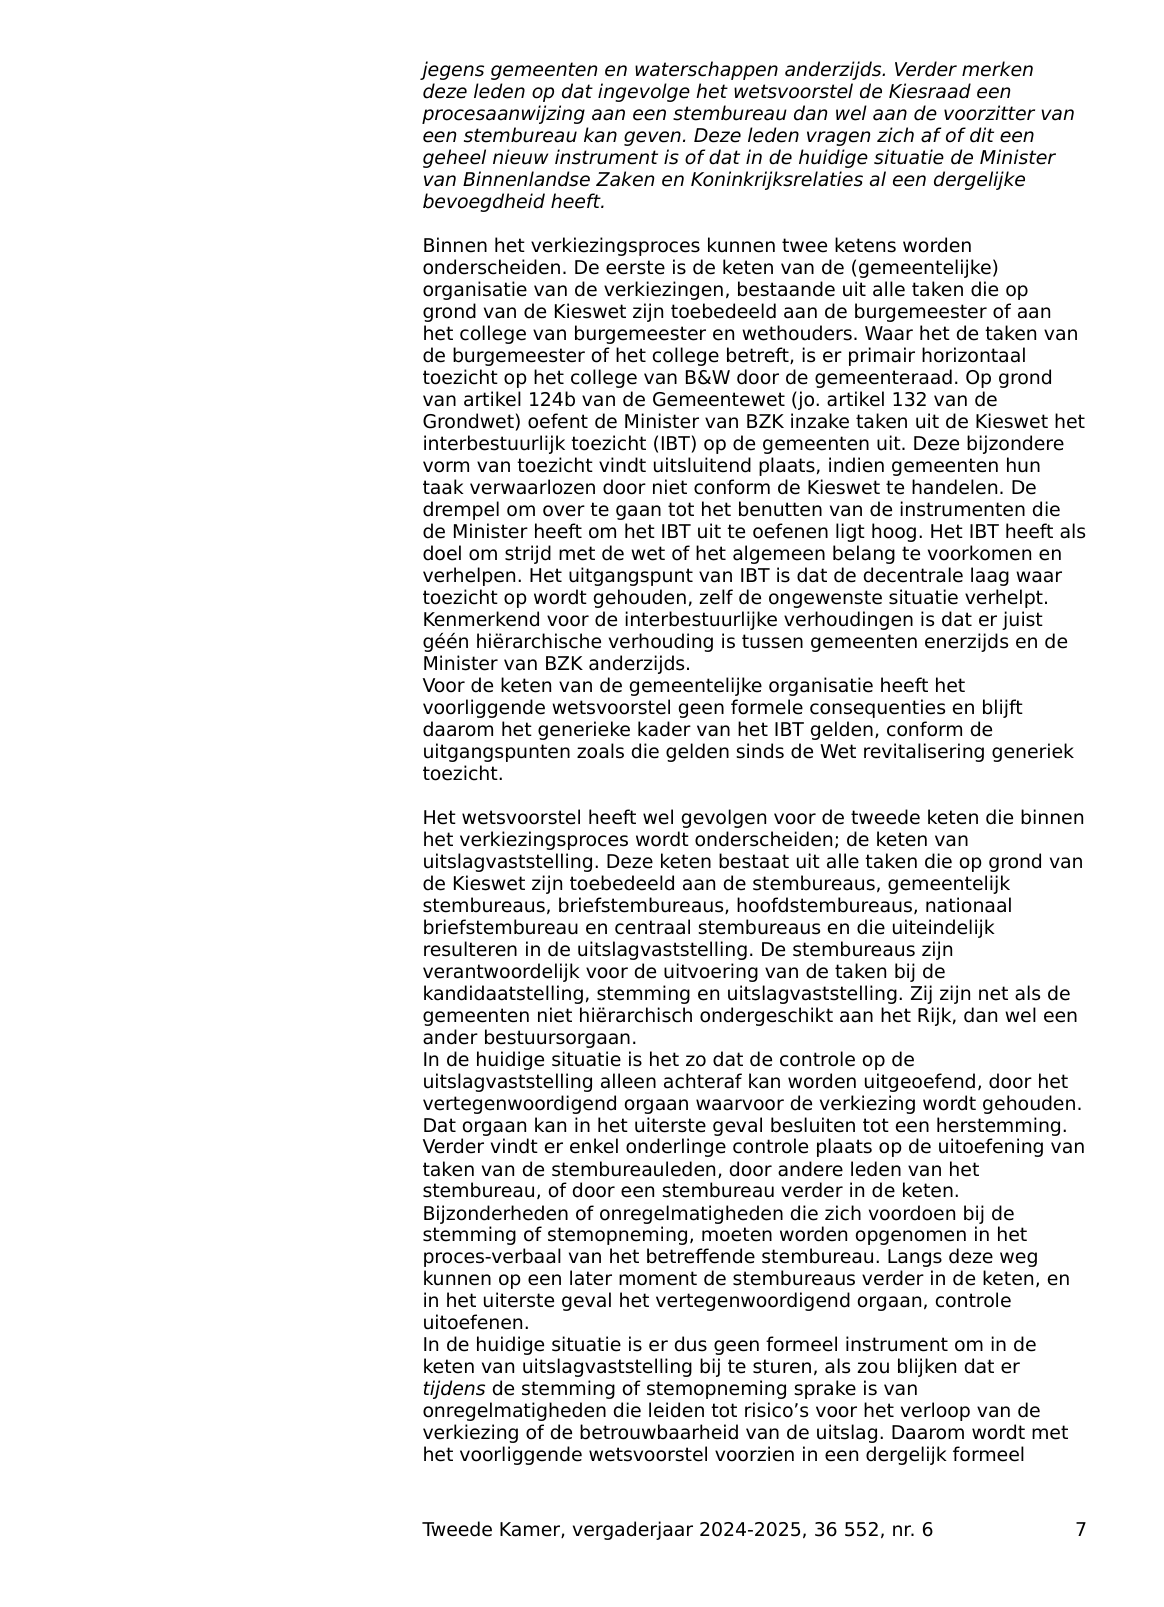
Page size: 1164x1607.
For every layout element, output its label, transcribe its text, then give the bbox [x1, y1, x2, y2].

text In de huidige situatie is het zo dat de controle op de uitslagvaststelling alleen achteraf kan worden uitgeoefend, door het vertegenwoordigend orgaan waarvoor de verkiezing wordt gehouden. Dat orgaan kan in het uiterste geval besluiten tot een herstemming. Verder vindt er enkel onderlinge controle plaats op de uitoefening van taken van de stembureauleden, door andere leden van het stembureau, of door een stembureau verder in de keten. Bijzonderheden of onregelmatigheden die zich voordoen bij de stemming of stemopneming, moeten worden opgenomen in het proces-verbaal van het betreffende stembureau. Langs deze weg kunnen op een later moment de stembureaus verder in de keten, en in het uiterste geval het vertegenwoordigend orgaan, controle uitoefenen. [422, 1048, 1087, 1334]
text In de huidige situatie is er dus geen formeel instrument om in de keten van uitslagvaststelling bij te sturen, als zou blijken dat er tijdens de stemming of stemopneming sprake is van onregelmatigheden die leiden tot risico’s voor het verloop van de verkiezing of de betrouwbaarheid van de uitslag. Daarom wordt met het voorliggende wetsvoorstel voorzien in een dergelijk formeel [422, 1334, 1087, 1466]
text jegens gemeenten en waterschappen anderzijds. Verder merken deze leden op dat ingevolge het wetsvoorstel de Kiesraad een procesaanwijzing aan een stembureau dan wel aan de voorzitter van een stembureau kan geven. Deze leden vragen zich af of dit een geheel nieuw instrument is of dat in de huidige situatie de Minister van Binnenlandse Zaken en Koninkrijksrelaties al een dergelijke bevoegdheid heeft. [422, 59, 1087, 213]
text Het wetsvoorstel heeft wel gevolgen voor de tweede keten die binnen het verkiezingsproces wordt onderscheiden; de keten van uitslagvaststelling. Deze keten bestaat uit alle taken die op grond van de Kieswet zijn toebedeeld aan de stembureaus, gemeentelijk stembureaus, briefstembureaus, hoofdstembureaus, nationaal briefstembureau en centraal stembureaus en die uiteindelijk resulteren in de uitslagvaststelling. De stembureaus zijn verantwoordelijk voor de uitvoering van de taken bij de kandidaatstelling, stemming en uitslagvaststelling. Zij zijn net als de gemeenten niet hiërarchisch ondergeschikt aan het Rijk, dan wel een ander bestuursorgaan. [422, 807, 1087, 1048]
text Voor de keten van de gemeentelijke organisatie heeft het voorliggende wetsvoorstel geen formele consequenties en blijft daarom het generieke kader van het IBT gelden, conform de uitgangspunten zoals die gelden sinds de Wet revitalisering generiek toezicht. [422, 675, 1087, 784]
text Binnen het verkiezingsproces kunnen twee ketens worden onderscheiden. De eerste is de keten van de (gemeentelijke) organisatie van de verkiezingen, bestaande uit alle taken die op grond van de Kieswet zijn toebedeeld aan de burgemeester of aan het college van burgemeester en wethouders. Waar het de taken van de burgemeester of het college betreft, is er primair horizontaal toezicht op het college van B&W door de gemeenteraad. Op grond van artikel 124b van de Gemeentewet (jo. artikel 132 van de Grondwet) oefent de Minister van BZK inzake taken uit de Kieswet het interbestuurlijk toezicht (IBT) op de gemeenten uit. Deze bijzondere vorm van toezicht vindt uitsluitend plaats, indien gemeenten hun taak verwaarlozen door niet conform de Kieswet te handelen. De drempel om over te gaan tot het benutten van de instrumenten die de Minister heeft om het IBT uit te oefenen ligt hoog. Het IBT heeft als doel om strijd met de wet of het algemeen belang te voorkomen en verhelpen. Het uitgangspunt van IBT is dat de decentrale laag waar toezicht op wordt gehouden, zelf de ongewenste situatie verhelpt. Kenmerkend voor de interbestuurlijke verhoudingen is dat er juist géén hiërarchische verhouding is tussen gemeenten enerzijds en de Minister van BZK anderzijds. [422, 235, 1087, 675]
